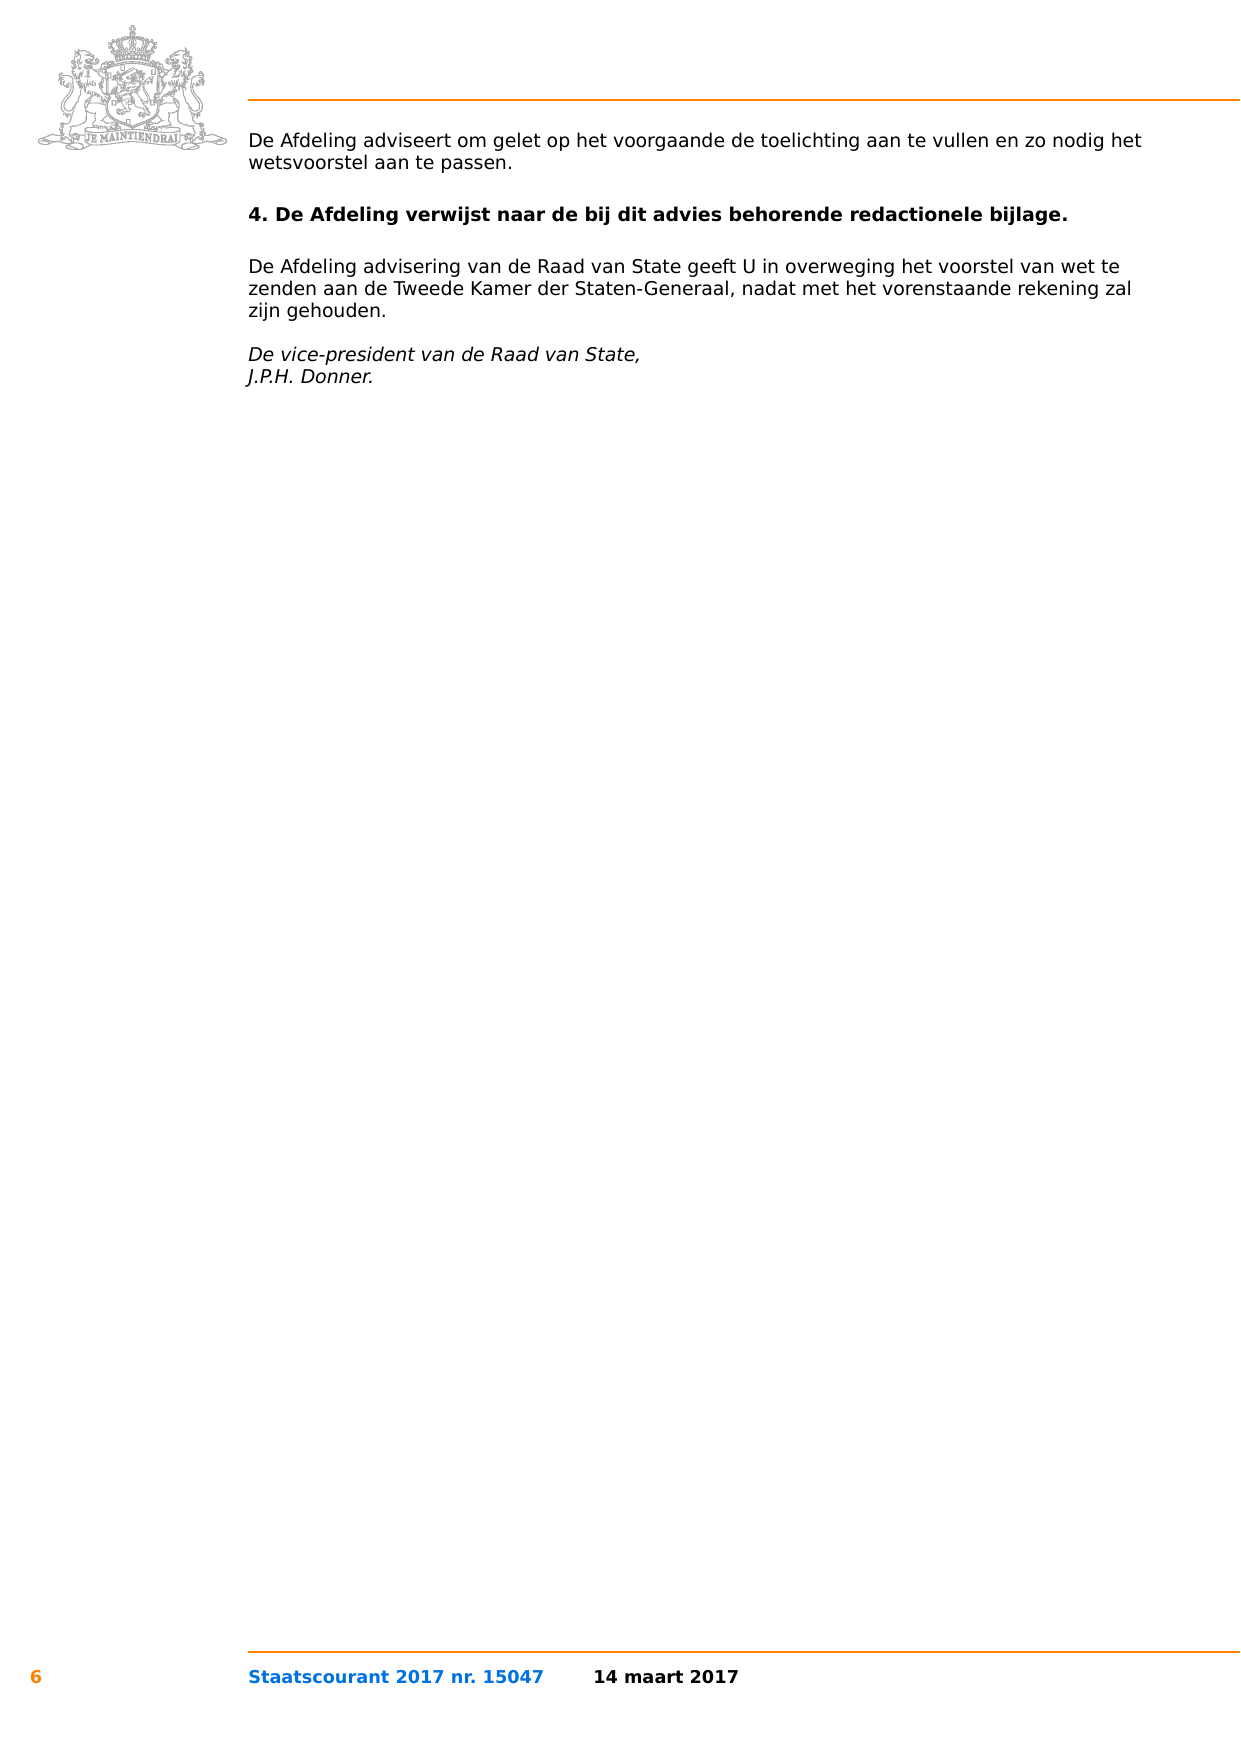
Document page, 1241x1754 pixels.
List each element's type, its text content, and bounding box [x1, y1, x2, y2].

picture [38, 25, 227, 150]
subtitle 4. De Afdeling verwijst naar de bij dit advies behorende redactionele bijlage. [248, 204, 1163, 226]
text De vice-president van de Raad van State, J.P.H. Donner. [248, 344, 1163, 388]
text De Afdeling adviseert om gelet op het voorgaande de toelichting aan te vullen en zo nodig het wetsvoorstel aan te passen. [248, 130, 1163, 174]
text De Afdeling advisering van de Raad van State geeft U in overweging het voorstel van wet te zenden aan de Tweede Kamer der Staten-Generaal, nadat met het vorenstaande rekening zal zijn gehouden. [248, 256, 1163, 322]
